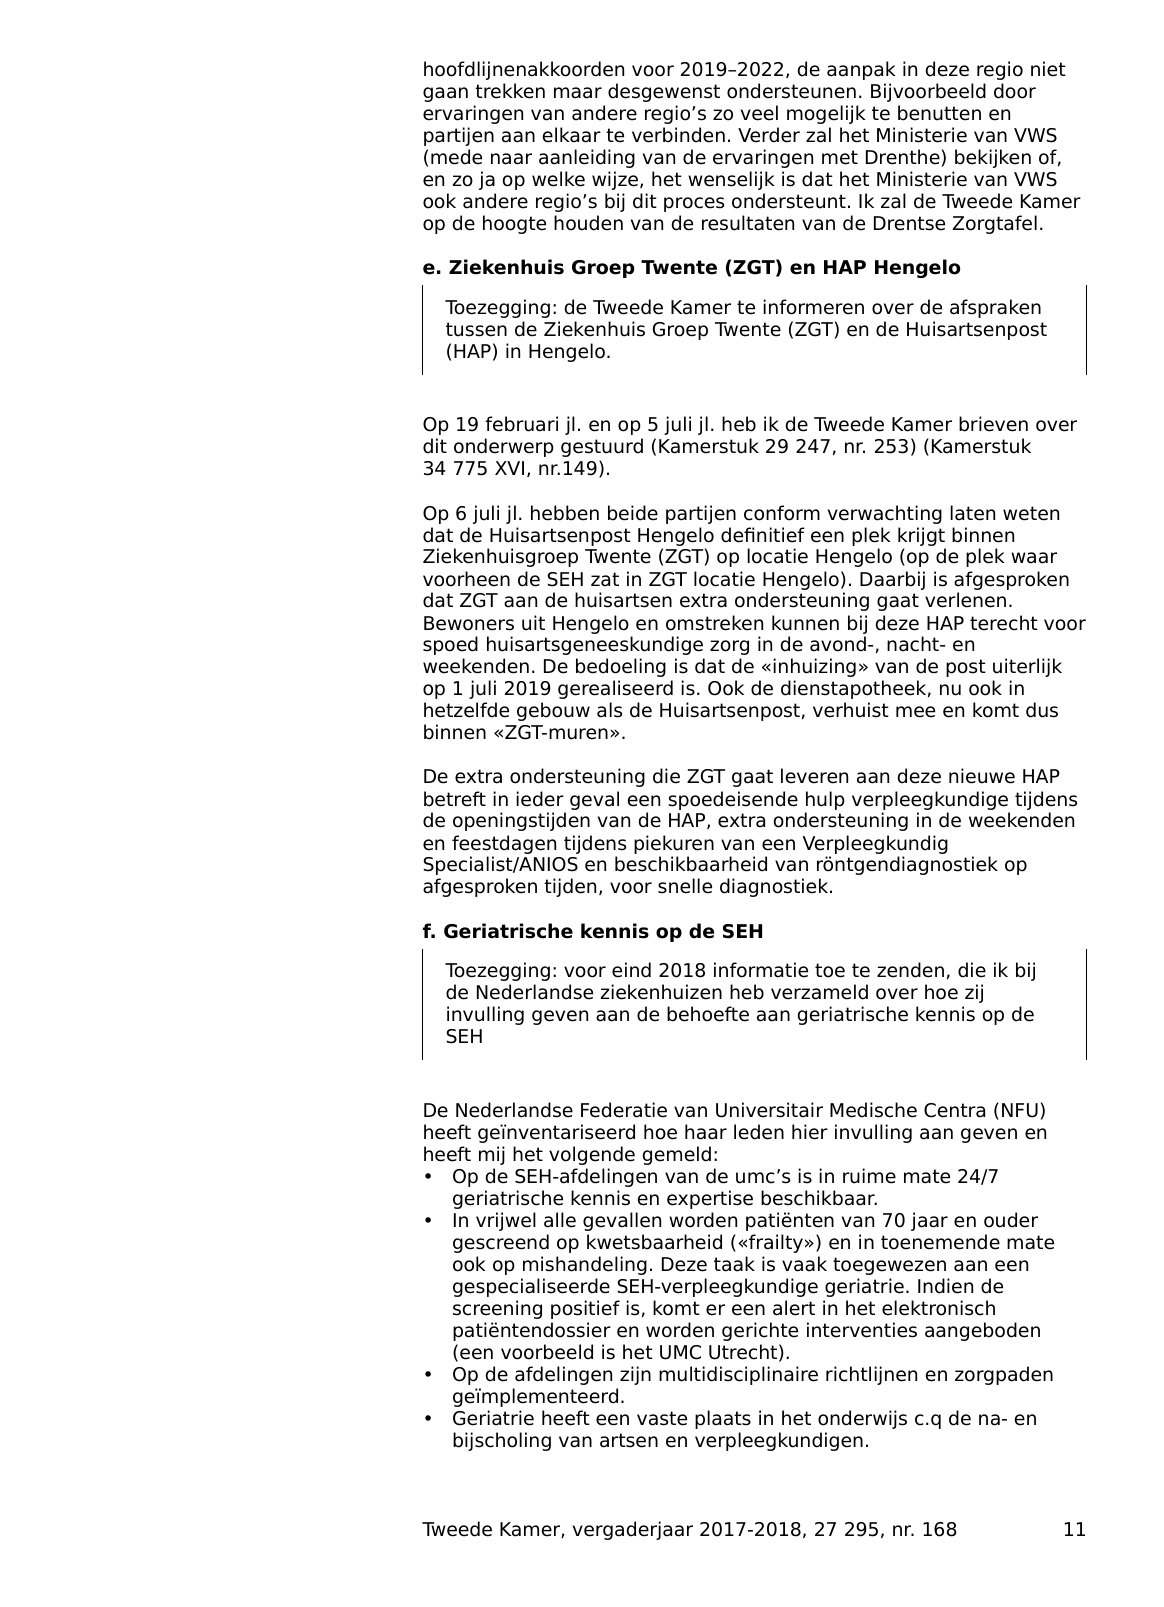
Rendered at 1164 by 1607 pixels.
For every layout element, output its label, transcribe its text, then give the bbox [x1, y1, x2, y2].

subtitle e. Ziekenhuis Groep Twente (ZGT) en HAP Hengelo [422, 257, 1087, 279]
table_header Toezegging: voor eind 2018 informatie toe te zenden, die ik bij de Nederlandse ziekenhuizen heb verzameld over hoe zij invulling geven aan de behoefte aan geriatrische kennis op de SEH [423, 949, 1086, 1060]
text • Op de SEH-afdelingen van de umc’s is in ruime mate 24/7 geriatrische kennis en expertise beschikbaar. [422, 1166, 1087, 1210]
text Op 6 juli jl. hebben beide partijen conform verwachting laten weten dat de Huisartsenpost Hengelo definitief een plek krijgt binnen Ziekenhuisgroep Twente (ZGT) op locatie Hengelo (op de plek waar voorheen de SEH zat in ZGT locatie Hengelo). Daarbij is afgesproken dat ZGT aan de huisartsen extra ondersteuning gaat verlenen. Bewoners uit Hengelo en omstreken kunnen bij deze HAP terecht voor spoed huisartsgeneeskundige zorg in de avond-, nacht- en weekenden. De bedoeling is dat de «inhuizing» van de post uiterlijk op 1 juli 2019 gerealiseerd is. Ook de dienstapotheek, nu ook in hetzelfde gebouw als de Huisartsenpost, verhuist mee en komt dus binnen «ZGT-muren». [422, 502, 1087, 744]
table_header Toezegging: de Tweede Kamer te informeren over de afspraken tussen de Ziekenhuis Groep Twente (ZGT) en de Huisartsenpost (HAP) in Hengelo. [423, 285, 1086, 374]
text De extra ondersteuning die ZGT gaat leveren aan deze nieuwe HAP betreft in ieder geval een spoedeisende hulp verpleegkundige tijdens de openingstijden van de HAP, extra ondersteuning in de weekenden en feestdagen tijdens piekuren van een Verpleegkundig Specialist/ANIOS en beschikbaarheid van röntgendiagnostiek op afgesproken tijden, voor snelle diagnostiek. [422, 766, 1087, 898]
subtitle f. Geriatrische kennis op de SEH [422, 921, 1087, 942]
text De Nederlandse Federatie van Universitair Medische Centra (NFU) heeft geïnventariseerd hoe haar leden hier invulling aan geven en heeft mij het volgende gemeld: [422, 1100, 1087, 1166]
text hoofdlijnenakkoorden voor 2019–2022, de aanpak in deze regio niet gaan trekken maar desgewenst ondersteunen. Bijvoorbeeld door ervaringen van andere regio’s zo veel mogelijk te benutten en partijen aan elkaar te verbinden. Verder zal het Ministerie van VWS (mede naar aanleiding van de ervaringen met Drenthe) bekijken of, en zo ja op welke wijze, het wenselijk is dat het Ministerie van VWS ook andere regio’s bij dit proces ondersteunt. Ik zal de Tweede Kamer op de hoogte houden van de resultaten van de Drentse Zorgtafel. [422, 59, 1087, 235]
text • Geriatrie heeft een vaste plaats in het onderwijs c.q de na- en bijscholing van artsen en verpleegkundigen. [422, 1407, 1087, 1451]
text Op 19 februari jl. en op 5 juli jl. heb ik de Tweede Kamer brieven over dit onderwerp gestuurd (Kamerstuk 29 247, nr. 253) (Kamerstuk 34 775 XVI, nr.149). [422, 414, 1087, 480]
text • Op de afdelingen zijn multidisciplinaire richtlijnen en zorgpaden geïmplementeerd. [422, 1363, 1087, 1407]
text • In vrijwel alle gevallen worden patiënten van 70 jaar en ouder gescreend op kwetsbaarheid («frailty») en in toenemende mate ook op mishandeling. Deze taak is vaak toegewezen aan een gespecialiseerde SEH-verpleegkundige geriatrie. Indien de screening positief is, komt er een alert in het elektronisch patiëntendossier en worden gerichte interventies aangeboden (een voorbeeld is het UMC Utrecht). [422, 1210, 1087, 1363]
